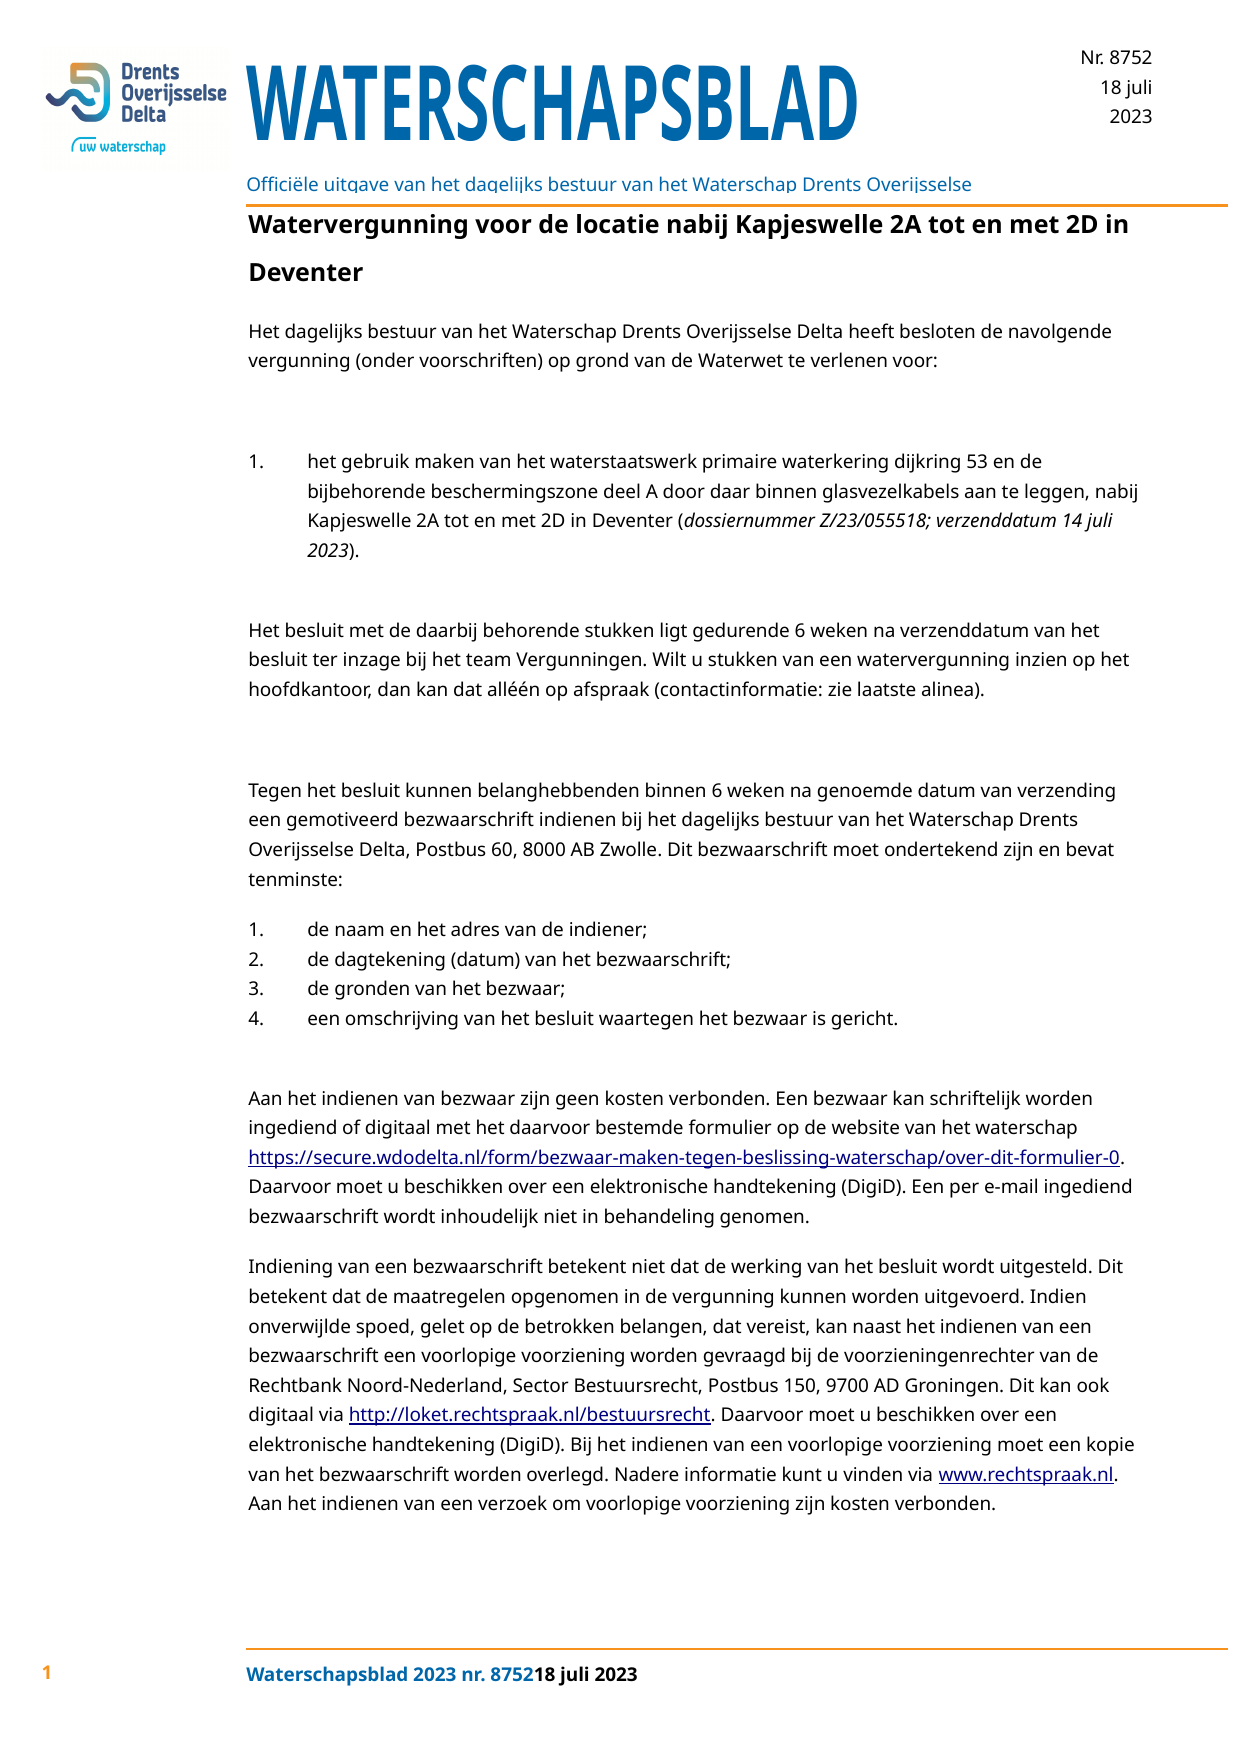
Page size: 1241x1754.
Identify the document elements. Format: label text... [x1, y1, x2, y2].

text Aan het indienen van bezwaar zijn geen kosten verbonden. Een bezwaar kan schriftelijk worden ingediend of digitaal met het daarvoor bestemde formulier op de website van het waterschap https://secure.wdodelta.nl/form/bezwaar-maken-tegen-beslissing-waterschap/over-dit-formulier-0. Daarvoor moet u beschikken over een elektronische handtekening (DigiD). Een per e-mail ingediend bezwaarschrift wordt inhoudelijk niet in behandeling genomen. [248, 1085, 1152, 1229]
picture [41, 47, 231, 172]
text Tegen het besluit kunnen belanghebbenden binnen 6 weken na genoemde datum van verzending een gemotiveerd bezwaarschrift indienen bij het dagelijks bestuur van het Waterschap Drents Overijsselse Delta, Postbus 60, 8000 AB Zwolle. Dit bezwaarschrift moet ondertekend zijn en bevat tenminste: [248, 777, 1152, 892]
list de naam en het adres van de indiener; [248, 916, 1152, 942]
list de gronden van het bezwaar; [248, 975, 1152, 1001]
text Het dagelijks bestuur van het Waterschap Drents Overijsselse Delta heeft besloten de navolgende vergunning (onder voorschriften) op grond van de Waterwet te verlenen voor: [248, 318, 1152, 373]
text Het besluit met de daarbij behorende stukken ligt gedurende 6 weken na verzenddatum van het besluit ter inzage bij het team Vergunningen. Wilt u stukken van een watervergunning inzien op het hoofdkantoor, dan kan dat alléén op afspraak (contactinformatie: zie laatste alinea). [248, 617, 1152, 702]
text Watervergunning voor de locatie nabij Kapjeswelle 2A tot en met 2D in Deventer [248, 207, 1152, 288]
text Indiening van een bezwaarschrift betekent niet dat de werking van het besluit wordt uitgesteld. Dit betekent dat de maatregelen opgenomen in de vergunning kunnen worden uitgevoerd. Indien onverwijlde spoed, gelet op de betrokken belangen, dat vereist, kan naast het indienen van een bezwaarschrift een voorlopige voorziening worden gevraagd bij de voorzieningenrechter van de Rechtbank Noord-Nederland, Sector Bestuursrecht, Postbus 150, 9700 AD Groningen. Dit kan ook digitaal via http://loket.rechtspraak.nl/bestuursrecht. Daarvoor moet u beschikken over een elektronische handtekening (DigiD). Bij het indienen van een voorlopige voorziening moet een kopie van het bezwaarschrift worden overlegd. Nadere informatie kunt u vinden via www.rechtspraak.nl. Aan het indienen van een verzoek om voorlopige voorziening zijn kosten verbonden. [248, 1254, 1152, 1516]
list het gebruik maken van het waterstaatswerk primaire waterkering dijkring 53 en de bijbehorende beschermingszone deel A door daar binnen glasvezelkabels aan te leggen, nabij Kapjeswelle 2A tot en met 2D in Deventer (dossiernummer Z/23/055518; verzenddatum 14 juli 2023). [248, 448, 1152, 563]
list een omschrijving van het besluit waartegen het bezwaar is gericht. [248, 1005, 1152, 1031]
list de dagtekening (datum) van het bezwaarschrift; [248, 946, 1152, 972]
